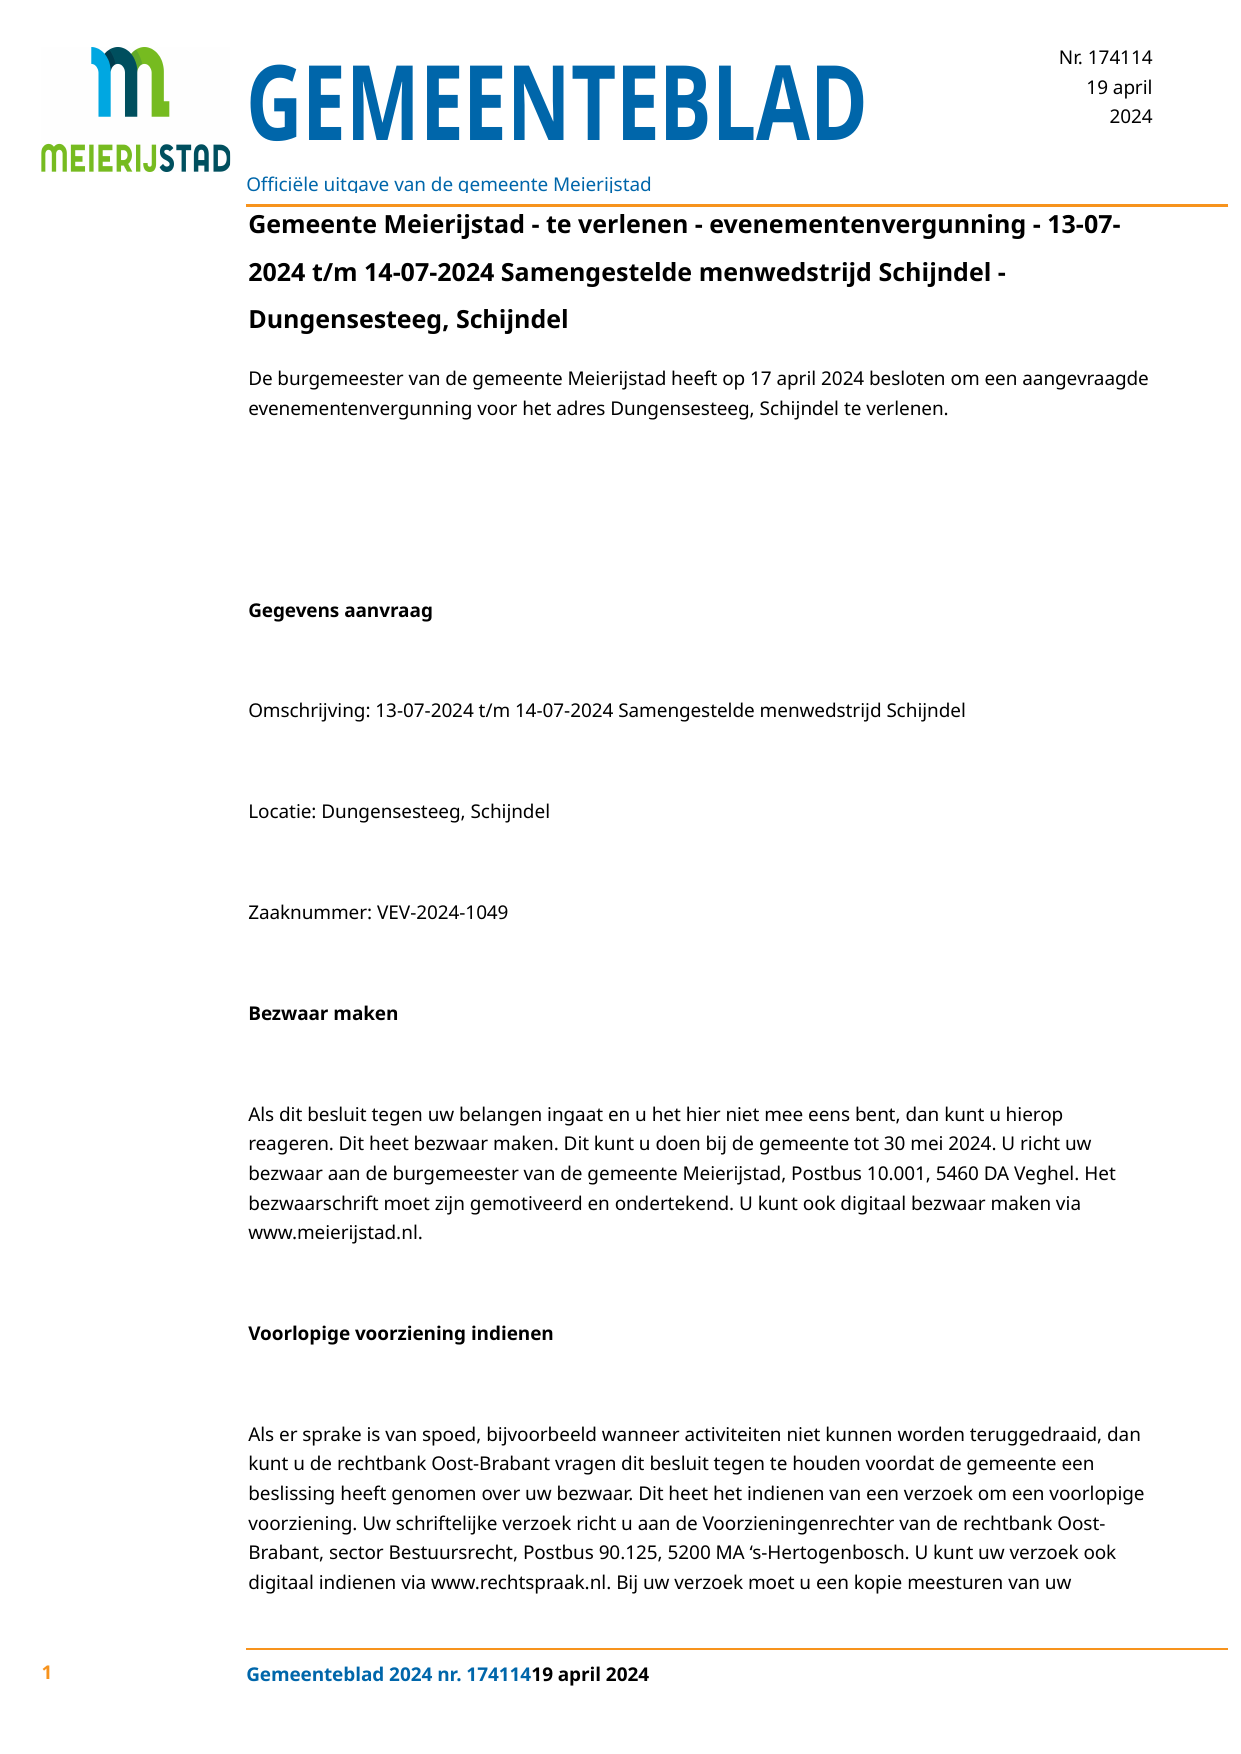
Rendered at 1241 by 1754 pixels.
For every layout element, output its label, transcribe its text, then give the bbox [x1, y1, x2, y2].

text Omschrijving: 13-07-2024 t/m 14-07-2024 Samengestelde menwedstrijd Schijndel [248, 698, 1152, 723]
text Als er sprake is van spoed, bijvoorbeeld wanneer activiteiten niet kunnen worden teruggedraaid, dan kunt u de rechtbank Oost-Brabant vragen dit besluit tegen te houden voordat de gemeente een beslissing heeft genomen over uw bezwaar. Dit heet het indienen van een verzoek om een voorlopige voorziening. Uw schriftelijke verzoek richt u aan de Voorzieningenrechter van de rechtbank Oost-Brabant, sector Bestuursrecht, Postbus 90.125, 5200 MA ‘s-Hertogenbosch. U kunt uw verzoek ook digitaal indienen via www.rechtspraak.nl. Bij uw verzoek moet u een kopie meesturen van uw [248, 1421, 1152, 1594]
picture [41, 47, 231, 172]
text Voorlopige voorziening indienen [248, 1320, 1152, 1346]
text De burgemeester van de gemeente Meierijstad heeft op 17 april 2024 besloten om een aangevraagde evenementenvergunning voor het adres Dungensesteeg, Schijndel te verlenen. [248, 366, 1152, 421]
text Zaaknummer: VEV-2024-1049 [248, 899, 1152, 925]
text Bezwaar maken [248, 1000, 1152, 1026]
text Locatie: Dungensesteeg, Schijndel [248, 798, 1152, 824]
text Gemeente Meierijstad - te verlenen - evenementenvergunning - 13-07-2024 t/m 14-07-2024 Samengestelde menwedstrijd Schijndel - Dungensesteeg, Schijndel [248, 207, 1152, 336]
text Gegevens aanvraag [248, 597, 1152, 622]
text Als dit besluit tegen uw belangen ingaat en u het hier niet mee eens bent, dan kunt u hierop reageren. Dit heet bezwaar maken. Dit kunt u doen bij de gemeente tot 30 mei 2024. U richt uw bezwaar aan de burgemeester van de gemeente Meierijstad, Postbus 10.001, 5460 DA Veghel. Het bezwaarschrift moet zijn gemotiveerd en ondertekend. U kunt ook digitaal bezwaar maken via www.meierijstad.nl. [248, 1101, 1152, 1245]
